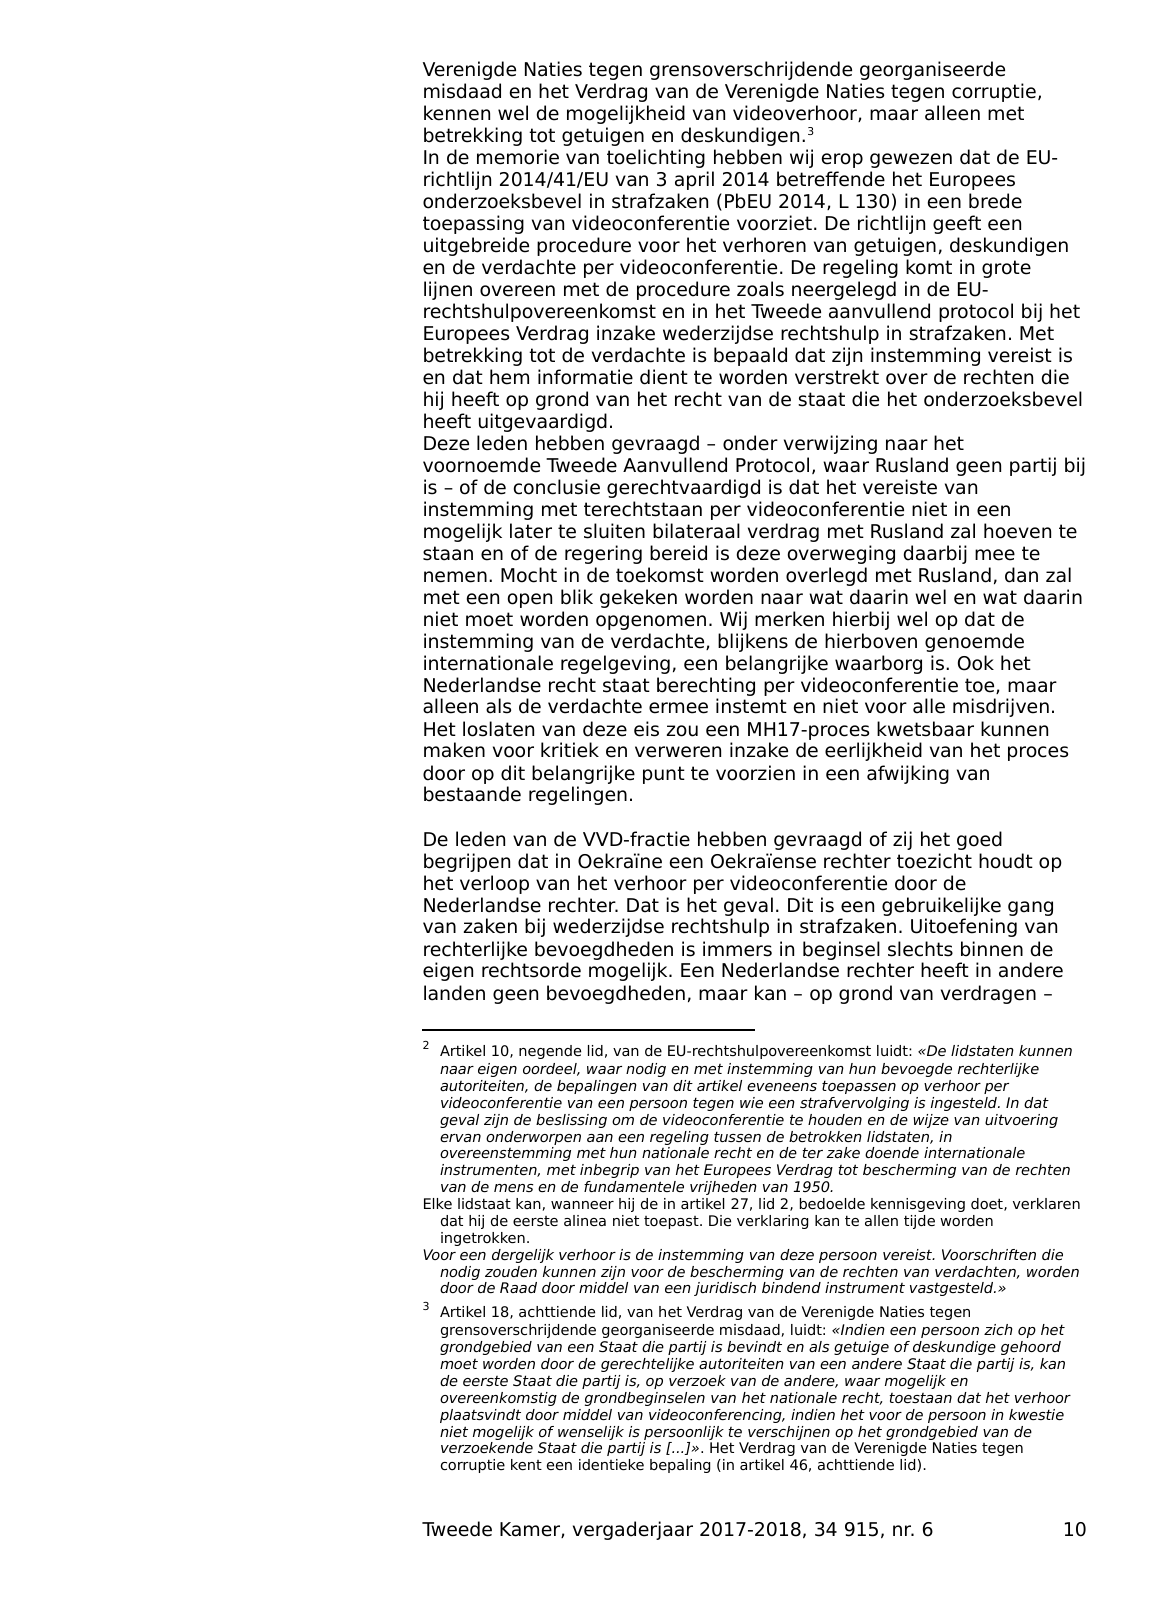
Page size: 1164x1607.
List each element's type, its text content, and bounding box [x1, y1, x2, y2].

text Artikel 10, negende lid, van de EU-rechtshulpovereenkomst luidt: «De lidstaten kunnen naar eigen oordeel, waar nodig en met instemming van hun bevoegde rechterlijke autoriteiten, de bepalingen van dit artikel eveneens toepassen op verhoor per videoconferentie van een persoon tegen wie een strafvervolging is ingesteld. In dat geval zijn de beslissing om de videoconferentie te houden en de wijze van uitvoering ervan onderworpen aan een regeling tussen de betrokken lidstaten, in overeenstemming met hun nationale recht en de ter zake doende internationale instrumenten, met inbegrip van het Europees Verdrag tot bescherming van de rechten van de mens en de fundamentele vrijheden van 1950. [422, 1039, 1087, 1196]
text Elke lidstaat kan, wanneer hij de in artikel 27, lid 2, bedoelde kennisgeving doet, verklaren dat hij de eerste alinea niet toepast. Die verklaring kan te allen tijde worden ingetrokken. [422, 1196, 1087, 1247]
text Deze leden hebben gevraagd – onder verwijzing naar het voornoemde Tweede Aanvullend Protocol, waar Rusland geen partij bij is – of de conclusie gerechtvaardigd is dat het vereiste van instemming met terechtstaan per videoconferentie niet in een mogelijk later te sluiten bilateraal verdrag met Rusland zal hoeven te staan en of de regering bereid is deze overweging daarbij mee te nemen. Mocht in de toekomst worden overlegd met Rusland, dan zal met een open blik gekeken worden naar wat daarin wel en wat daarin niet moet worden opgenomen. Wij merken hierbij wel op dat de instemming van de verdachte, blijkens de hierboven genoemde internationale regelgeving, een belangrijke waarborg is. Ook het Nederlandse recht staat berechting per videoconferentie toe, maar alleen als de verdachte ermee instemt en niet voor alle misdrijven. Het loslaten van deze eis zou een MH17-proces kwetsbaar kunnen maken voor kritiek en verweren inzake de eerlijkheid van het proces door op dit belangrijke punt te voorzien in een afwijking van bestaande regelingen. [422, 433, 1087, 806]
text Voor een dergelijk verhoor is de instemming van deze persoon vereist. Voorschriften die nodig zouden kunnen zijn voor de bescherming van de rechten van verdachten, worden door de Raad door middel van een juridisch bindend instrument vastgesteld.» [422, 1247, 1087, 1297]
text De leden van de VVD-fractie hebben gevraagd of zij het goed begrijpen dat in Oekraïne een Oekraïense rechter toezicht houdt op het verloop van het verhoor per videoconferentie door de Nederlandse rechter. Dat is het geval. Dit is een gebruikelijke gang van zaken bij wederzijdse rechtshulp in strafzaken. Uitoefening van rechterlijke bevoegdheden is immers in beginsel slechts binnen de eigen rechtsorde mogelijk. Een Nederlandse rechter heeft in andere landen geen bevoegdheden, maar kan – op grond van verdragen – [422, 828, 1087, 1004]
text Artikel 18, achttiende lid, van het Verdrag van de Verenigde Naties tegen grensoverschrijdende georganiseerde misdaad, luidt: «Indien een persoon zich op het grondgebied van een Staat die partij is bevindt en als getuige of deskundige gehoord moet worden door de gerechtelijke autoriteiten van een andere Staat die partij is, kan de eerste Staat die partij is, op verzoek van de andere, waar mogelijk en overeenkomstig de grondbeginselen van het nationale recht, toestaan dat het verhoor plaatsvindt door middel van videoconferencing, indien het voor de persoon in kwestie niet mogelijk of wenselijk is persoonlijk te verschijnen op het grondgebied van de verzoekende Staat die partij is [...]». Het Verdrag van de Verenigde Naties tegen corruptie kent een identieke bepaling (in artikel 46, achttiende lid). [422, 1300, 1087, 1474]
text Verenigde Naties tegen grensoverschrijdende georganiseerde misdaad en het Verdrag van de Verenigde Naties tegen corruptie, kennen wel de mogelijkheid van videoverhoor, maar alleen met betrekking tot getuigen en deskundigen. [422, 59, 1087, 147]
text In de memorie van toelichting hebben wij erop gewezen dat de EU-richtlijn 2014/41/EU van 3 april 2014 betreffende het Europees onderzoeksbevel in strafzaken (PbEU 2014, L 130) in een brede toepassing van videoconferentie voorziet. De richtlijn geeft een uitgebreide procedure voor het verhoren van getuigen, deskundigen en de verdachte per videoconferentie. De regeling komt in grote lijnen overeen met de procedure zoals neergelegd in de EU-rechtshulpovereenkomst en in het Tweede aanvullend protocol bij het Europees Verdrag inzake wederzijdse rechtshulp in strafzaken. Met betrekking tot de verdachte is bepaald dat zijn instemming vereist is en dat hem informatie dient te worden verstrekt over de rechten die hij heeft op grond van het recht van de staat die het onderzoeksbevel heeft uitgevaardigd. [422, 147, 1087, 433]
